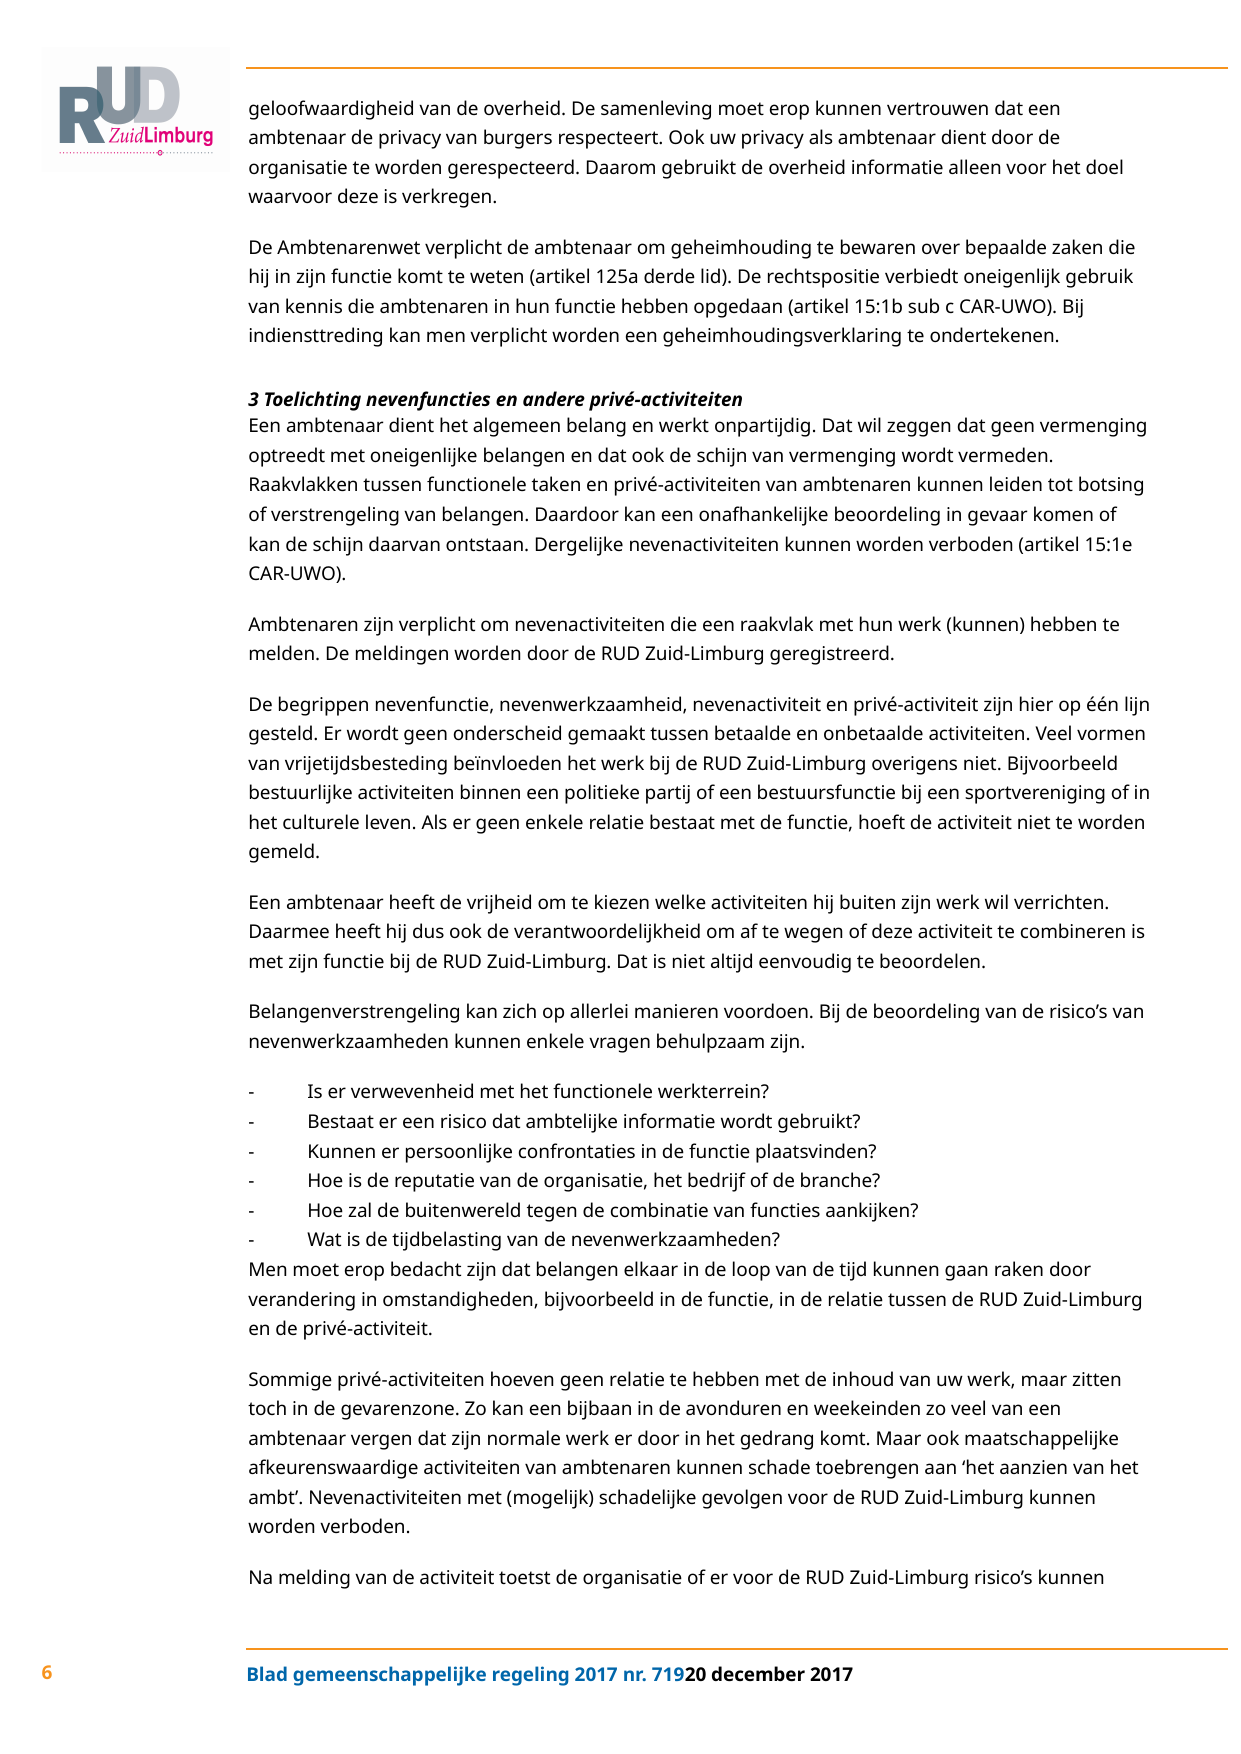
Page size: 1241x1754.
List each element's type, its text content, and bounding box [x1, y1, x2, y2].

list Kunnen er persoonlijke confrontaties in de functie plaatsvinden? [248, 1138, 1152, 1163]
text Een ambtenaar dient het algemeen belang en werkt onpartijdig. Dat wil zeggen dat geen vermenging optreedt met oneigenlijke belangen en dat ook de schijn van vermenging wordt vermeden. Raakvlakken tussen functionele taken en privé-activiteiten van ambtenaren kunnen leiden tot botsing of verstrengeling van belangen. Daardoor kan een onafhankelijke beoordeling in gevaar komen of kan de schijn daarvan ontstaan. Dergelijke nevenactiviteiten kunnen worden verboden (artikel 15:1e CAR-UWO). [248, 412, 1152, 586]
text De begrippen nevenfunctie, nevenwerkzaamheid, nevenactiviteit en privé-activiteit zijn hier op één lijn gesteld. Er wordt geen onderscheid gemaakt tussen betaalde en onbetaalde activiteiten. Veel vormen van vrijetijdsbesteding beïnvloeden het werk bij de RUD Zuid-Limburg overigens niet. Bijvoorbeeld bestuurlijke activiteiten binnen een politieke partij of een bestuursfunctie bij een sportvereniging of in het culturele leven. Als er geen enkele relatie bestaat met de functie, hoeft de activiteit niet te worden gemeld. [248, 691, 1152, 864]
list Wat is de tijdbelasting van de nevenwerkzaamheden? [248, 1227, 1152, 1252]
list Hoe zal de buitenwereld tegen de combinatie van functies aankijken? [248, 1197, 1152, 1223]
text Belangenverstrengeling kan zich op allerlei manieren voordoen. Bij de beoordeling van de risico’s van nevenwerkzaamheden kunnen enkele vragen behulpzaam zijn. [248, 999, 1152, 1054]
list Hoe is de reputatie van de organisatie, het bedrijf of de branche? [248, 1167, 1152, 1193]
text Een ambtenaar heeft de vrijheid om te kiezen welke activiteiten hij buiten zijn werk wil verrichten. Daarmee heeft hij dus ook de verantwoordelijkheid om af te wegen of deze activiteit te combineren is met zijn functie bij de RUD Zuid-Limburg. Dat is niet altijd eenvoudig te beoordelen. [248, 889, 1152, 974]
picture [41, 47, 231, 172]
text De Ambtenarenwet verplicht de ambtenaar om geheimhouding te bewaren over bepaalde zaken die hij in zijn functie komt te weten (artikel 125a derde lid). De rechtspositie verbiedt oneigenlijk gebruik van kennis die ambtenaren in hun functie hebben opgedaan (artikel 15:1b sub c CAR-UWO). Bij indiensttreding kan men verplicht worden een geheimhoudingsverklaring te ondertekenen. [248, 234, 1152, 348]
text 3 Toelichting nevenfuncties en andere privé-activiteiten [248, 387, 1152, 412]
text Sommige privé-activiteiten hoeven geen relatie te hebben met de inhoud van uw werk, maar zitten toch in de gevarenzone. Zo kan een bijbaan in de avonduren en weekeinden zo veel van een ambtenaar vergen dat zijn normale werk er door in het gedrang komt. Maar ook maatschappelijke afkeurenswaardige activiteiten van ambtenaren kunnen schade toebrengen aan ‘het aanzien van het ambt’. Nevenactiviteiten met (mogelijk) schadelijke gevolgen voor de RUD Zuid-Limburg kunnen worden verboden. [248, 1366, 1152, 1539]
list Bestaat er een risico dat ambtelijke informatie wordt gebruikt? [248, 1108, 1152, 1134]
text geloofwaardigheid van de overheid. De samenleving moet erop kunnen vertrouwen dat een ambtenaar de privacy van burgers respecteert. Ook uw privacy als ambtenaar dient door de organisatie te worden gerespecteerd. Daarom gebruikt de overheid informatie alleen voor het doel waarvoor deze is verkregen. [248, 95, 1152, 209]
list Is er verwevenheid met het functionele werkterrein? [248, 1079, 1152, 1104]
text Men moet erop bedacht zijn dat belangen elkaar in de loop van de tijd kunnen gaan raken door verandering in omstandigheden, bijvoorbeeld in de functie, in de relatie tussen de RUD Zuid-Limburg en de privé-activiteit. [248, 1256, 1152, 1341]
text Na melding van de activiteit toetst de organisatie of er voor de RUD Zuid-Limburg risico’s kunnen [248, 1564, 1152, 1590]
text Ambtenaren zijn verplicht om nevenactiviteiten die een raakvlak met hun werk (kunnen) hebben te melden. De meldingen worden door de RUD Zuid-Limburg geregistreerd. [248, 611, 1152, 666]
